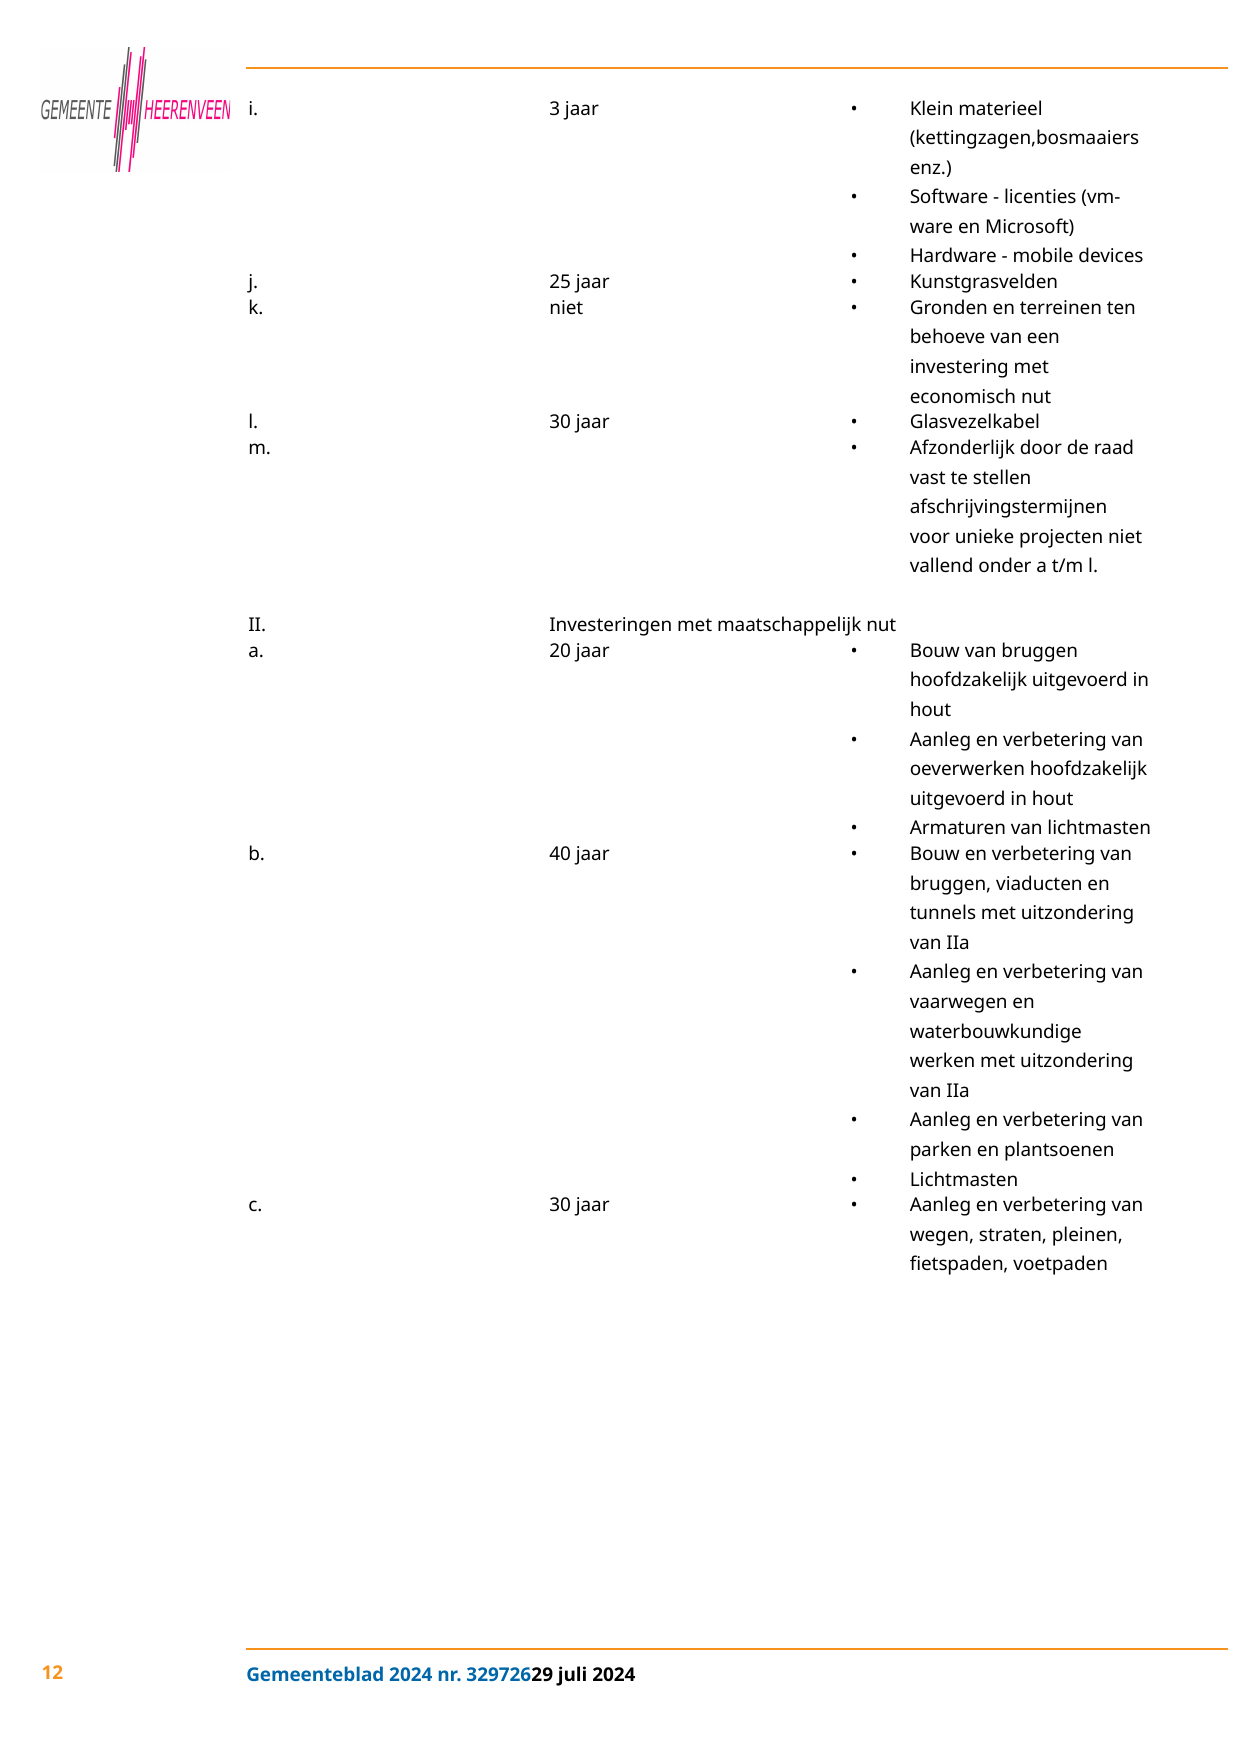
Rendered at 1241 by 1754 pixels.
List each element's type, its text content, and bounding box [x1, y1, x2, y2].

table_cell [549, 434, 850, 578]
table_cell Kunstgrasvelden [850, 269, 1152, 294]
table_cell [248, 409, 549, 434]
table_cell [248, 1191, 549, 1276]
table_cell Gronden en terreinen ten behoeve van een investering met economisch nut [850, 294, 1152, 409]
table_cell niet [549, 294, 850, 409]
table_cell 20 jaar [549, 637, 850, 840]
table_cell [248, 95, 549, 268]
table_cell [248, 637, 549, 840]
table_cell 30 jaar [549, 1191, 850, 1276]
table_header [248, 611, 549, 637]
table_cell [248, 434, 549, 578]
table_cell Glasvezelkabel [850, 409, 1152, 434]
table_cell Bouw en verbetering van bruggen, viaducten en tunnels met uitzondering van IIa Aanleg en verbetering van vaarwegen en waterbouwkundige werken met uitzondering van IIa Aanleg en verbetering van parken en plantsoenen Lichtmasten [850, 840, 1152, 1191]
table_header Investeringen met maatschappelijk nut [549, 611, 1152, 637]
table_cell 3 jaar [549, 95, 850, 268]
table_cell Afzonderlijk door de raad vast te stellen afschrijvingstermijnen voor unieke projecten niet vallend onder a t/m l. [850, 434, 1152, 578]
table_cell Bouw van bruggen hoofdzakelijk uitgevoerd in hout Aanleg en verbetering van oeverwerken hoofdzakelijk uitgevoerd in hout Armaturen van lichtmasten [850, 637, 1152, 840]
table_cell 40 jaar [549, 840, 850, 1191]
table_cell [248, 294, 549, 409]
table_cell [248, 840, 549, 1191]
table_cell [248, 269, 549, 294]
picture [41, 47, 231, 172]
table_cell 25 jaar [549, 269, 850, 294]
table_cell Aanleg en verbetering van wegen, straten, pleinen, fietspaden, voetpaden [850, 1191, 1152, 1276]
table_cell Klein materieel (kettingzagen,bosmaaiers enz.) Software - licenties (vm-ware en Microsoft) Hardware - mobile devices [850, 95, 1152, 268]
table_cell 30 jaar [549, 409, 850, 434]
